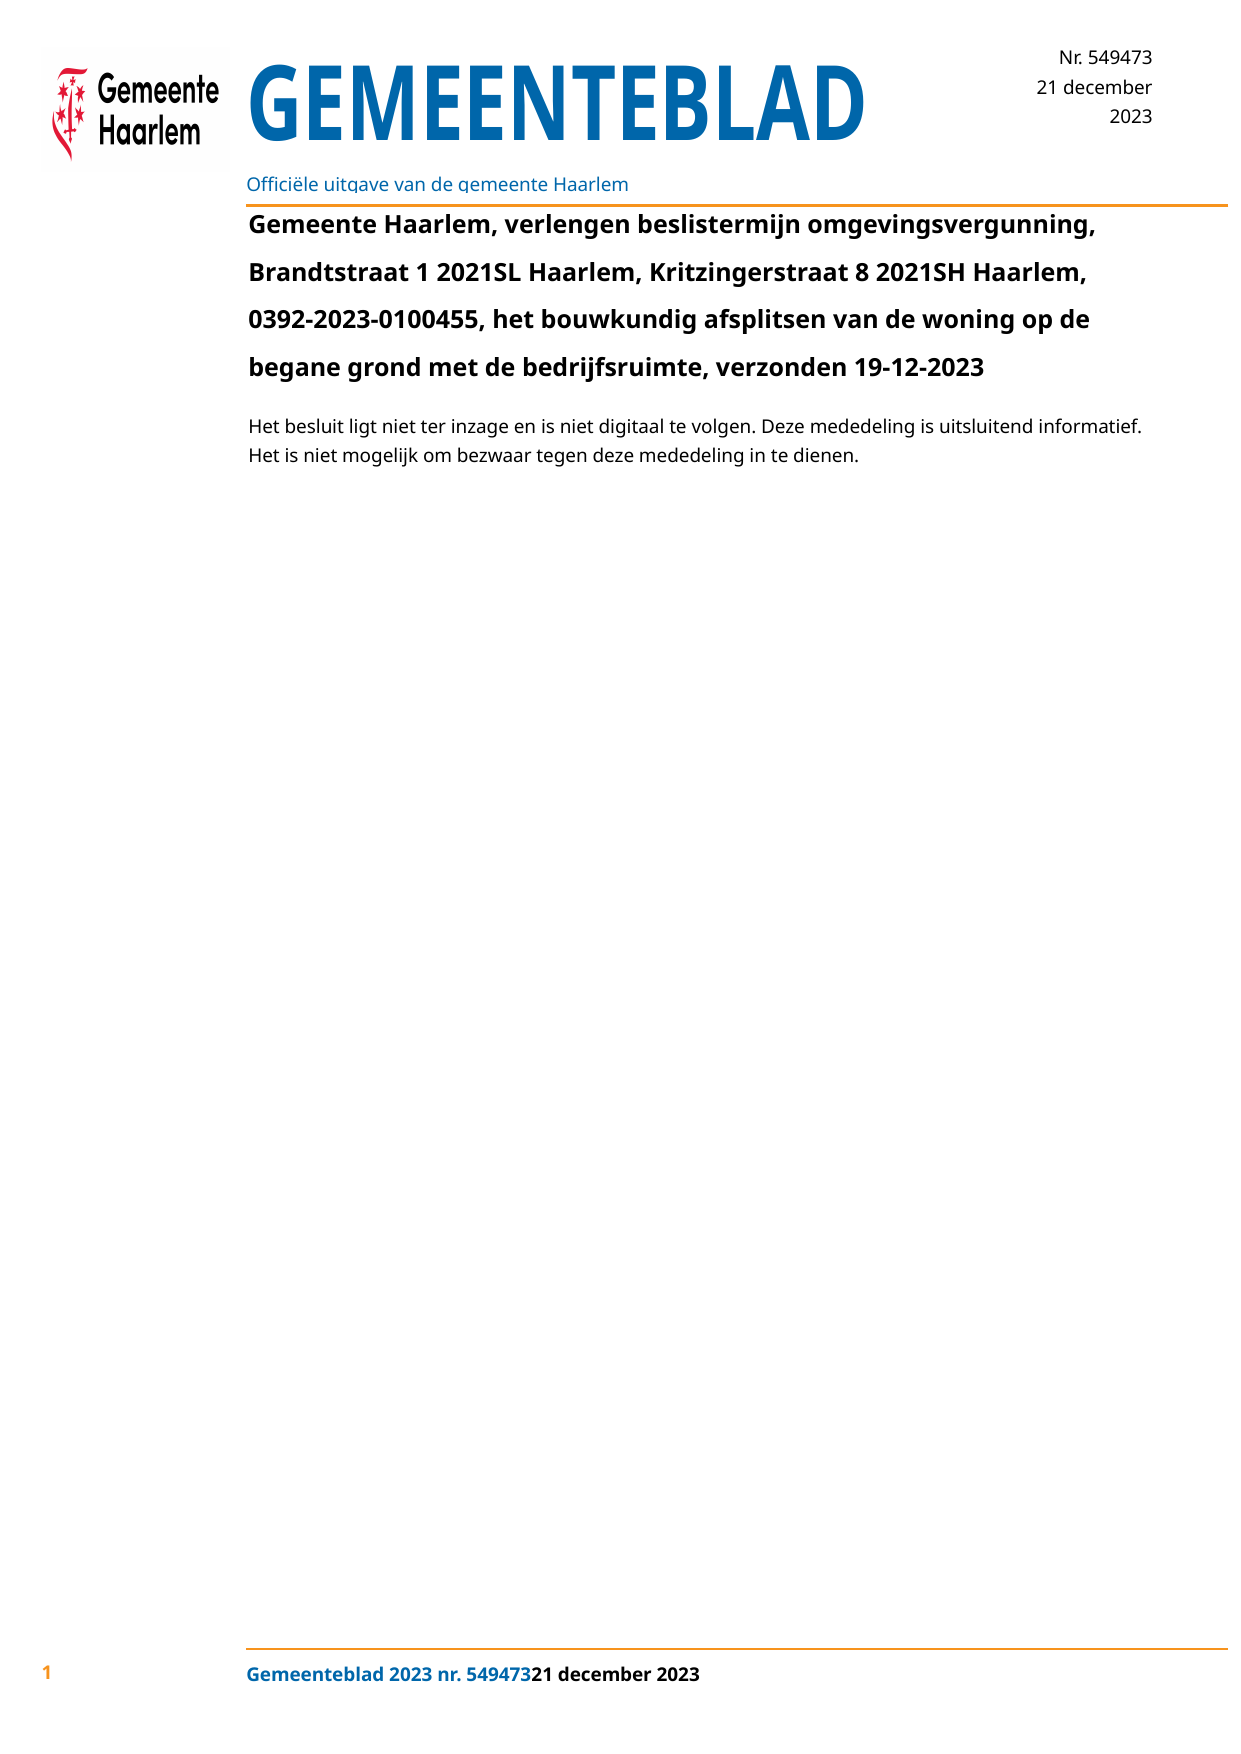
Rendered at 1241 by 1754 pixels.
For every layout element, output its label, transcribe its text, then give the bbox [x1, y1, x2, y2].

picture [41, 47, 231, 172]
text Gemeente Haarlem, verlengen beslistermijn omgevingsvergunning, Brandtstraat 1 2021SL Haarlem, Kritzingerstraat 8 2021SH Haarlem, 0392-2023-0100455, het bouwkundig afsplitsen van de woning op de begane grond met de bedrijfsruimte, verzonden 19-12-2023 [248, 207, 1152, 384]
text Het besluit ligt niet ter inzage en is niet digitaal te volgen. Deze mededeling is uitsluitend informatief. Het is niet mogelijk om bezwaar tegen deze mededeling in te dienen. [248, 413, 1152, 468]
